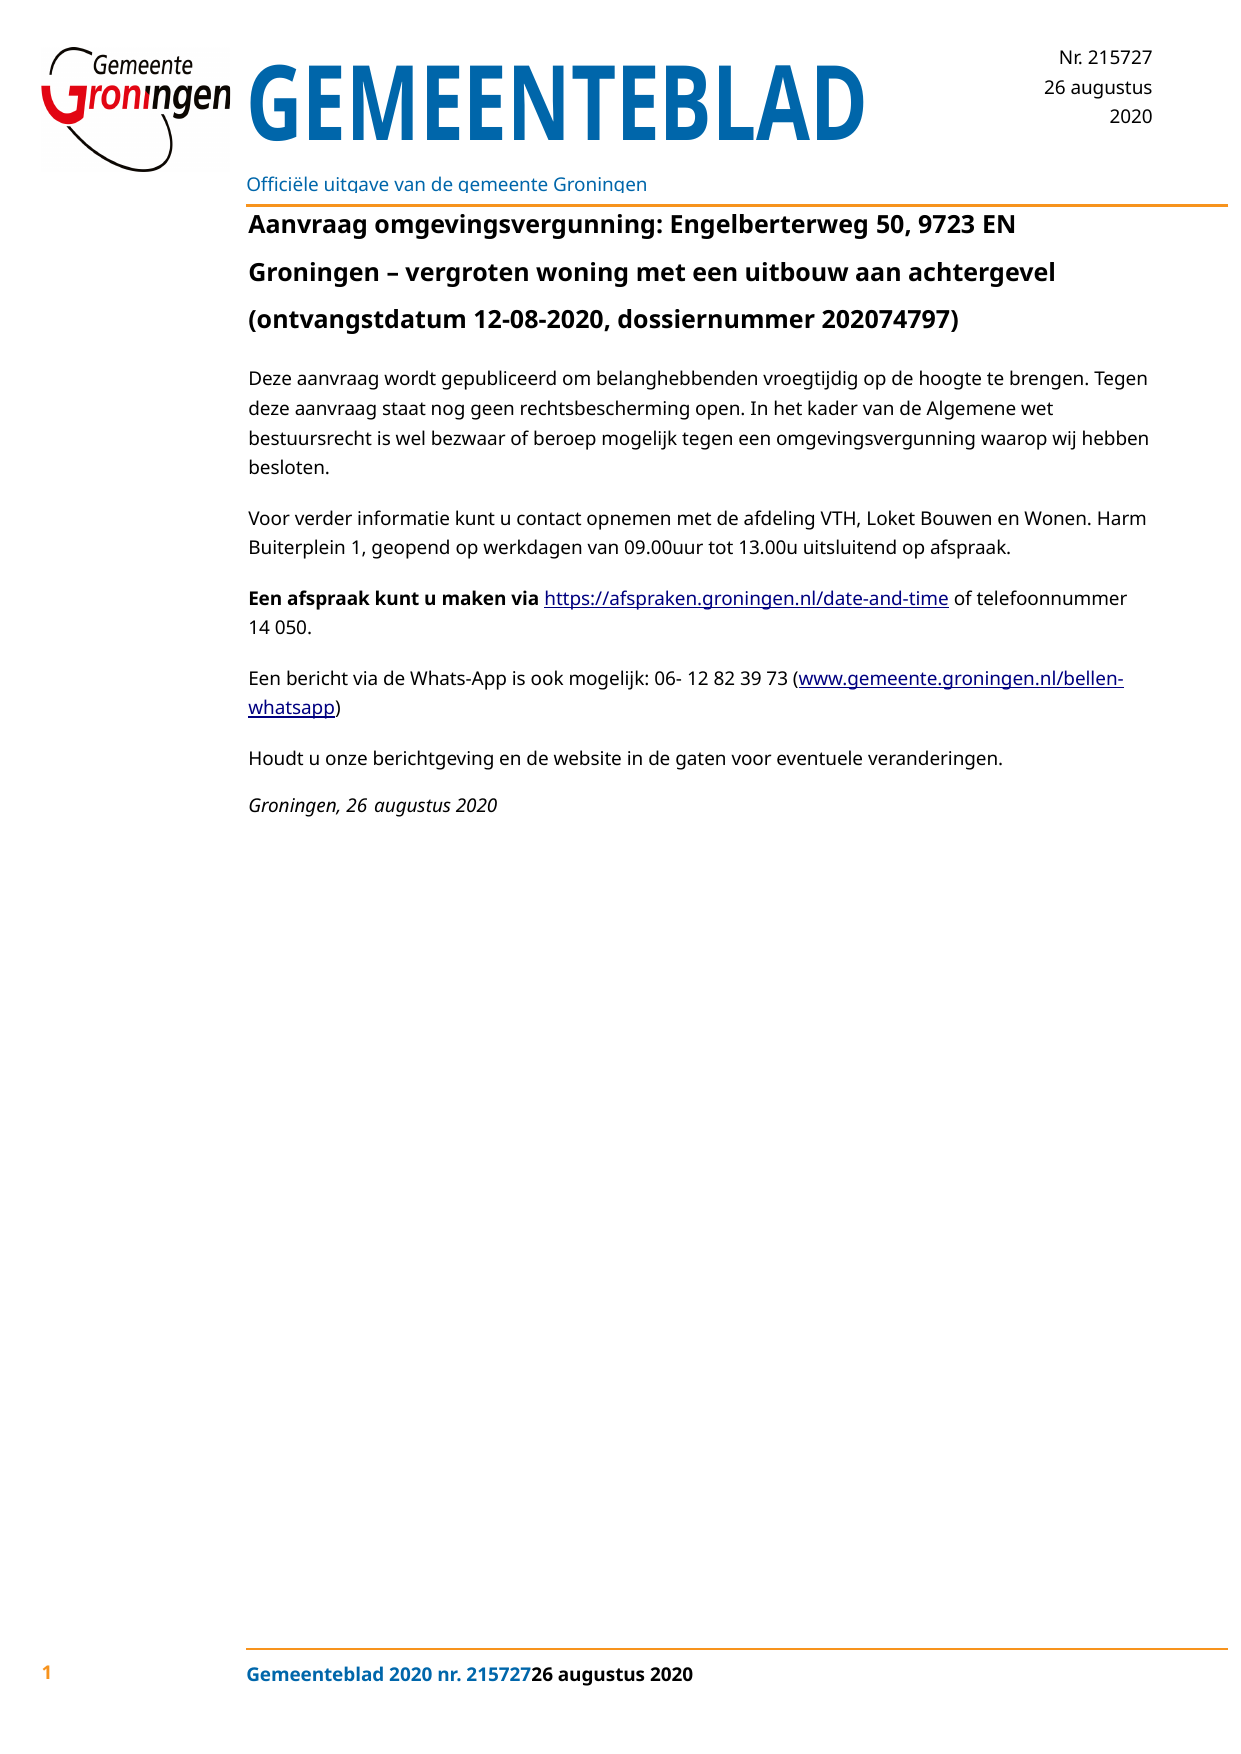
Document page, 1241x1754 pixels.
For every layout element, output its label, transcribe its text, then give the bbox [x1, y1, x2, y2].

text Voor verder informatie kunt u contact opnemen met de afdeling VTH, Loket Bouwen en Wonen. Harm Buiterplein 1, geopend op werkdagen van 09.00uur tot 13.00u uitsluitend op afspraak. [248, 505, 1152, 560]
picture [41, 47, 231, 172]
text Een bericht via de Whats-App is ook mogelijk: 06- 12 82 39 73 (www.gemeente.groningen.nl/bellen-whatsapp) [248, 665, 1152, 720]
text Groningen, 26 augustus 2020 [248, 792, 1152, 818]
text Deze aanvraag wordt gepubliceerd om belanghebbenden vroegtijdig op de hoogte te brengen. Tegen deze aanvraag staat nog geen rechtsbescherming open. In het kader van de Algemene wet bestuursrecht is wel bezwaar of beroep mogelijk tegen een omgevingsvergunning waarop wij hebben besloten. [248, 366, 1152, 480]
text Houdt u onze berichtgeving en de website in de gaten voor eventuele veranderingen. [248, 745, 1152, 770]
text Aanvraag omgevingsvergunning: Engelberterweg 50, 9723 EN Groningen – vergroten woning met een uitbouw aan achtergevel (ontvangstdatum 12-08-2020, dossiernummer 202074797) [248, 207, 1152, 336]
text Een afspraak kunt u maken via https://afspraken.groningen.nl/date-and-time of telefoonnummer 14 050. [248, 585, 1152, 640]
